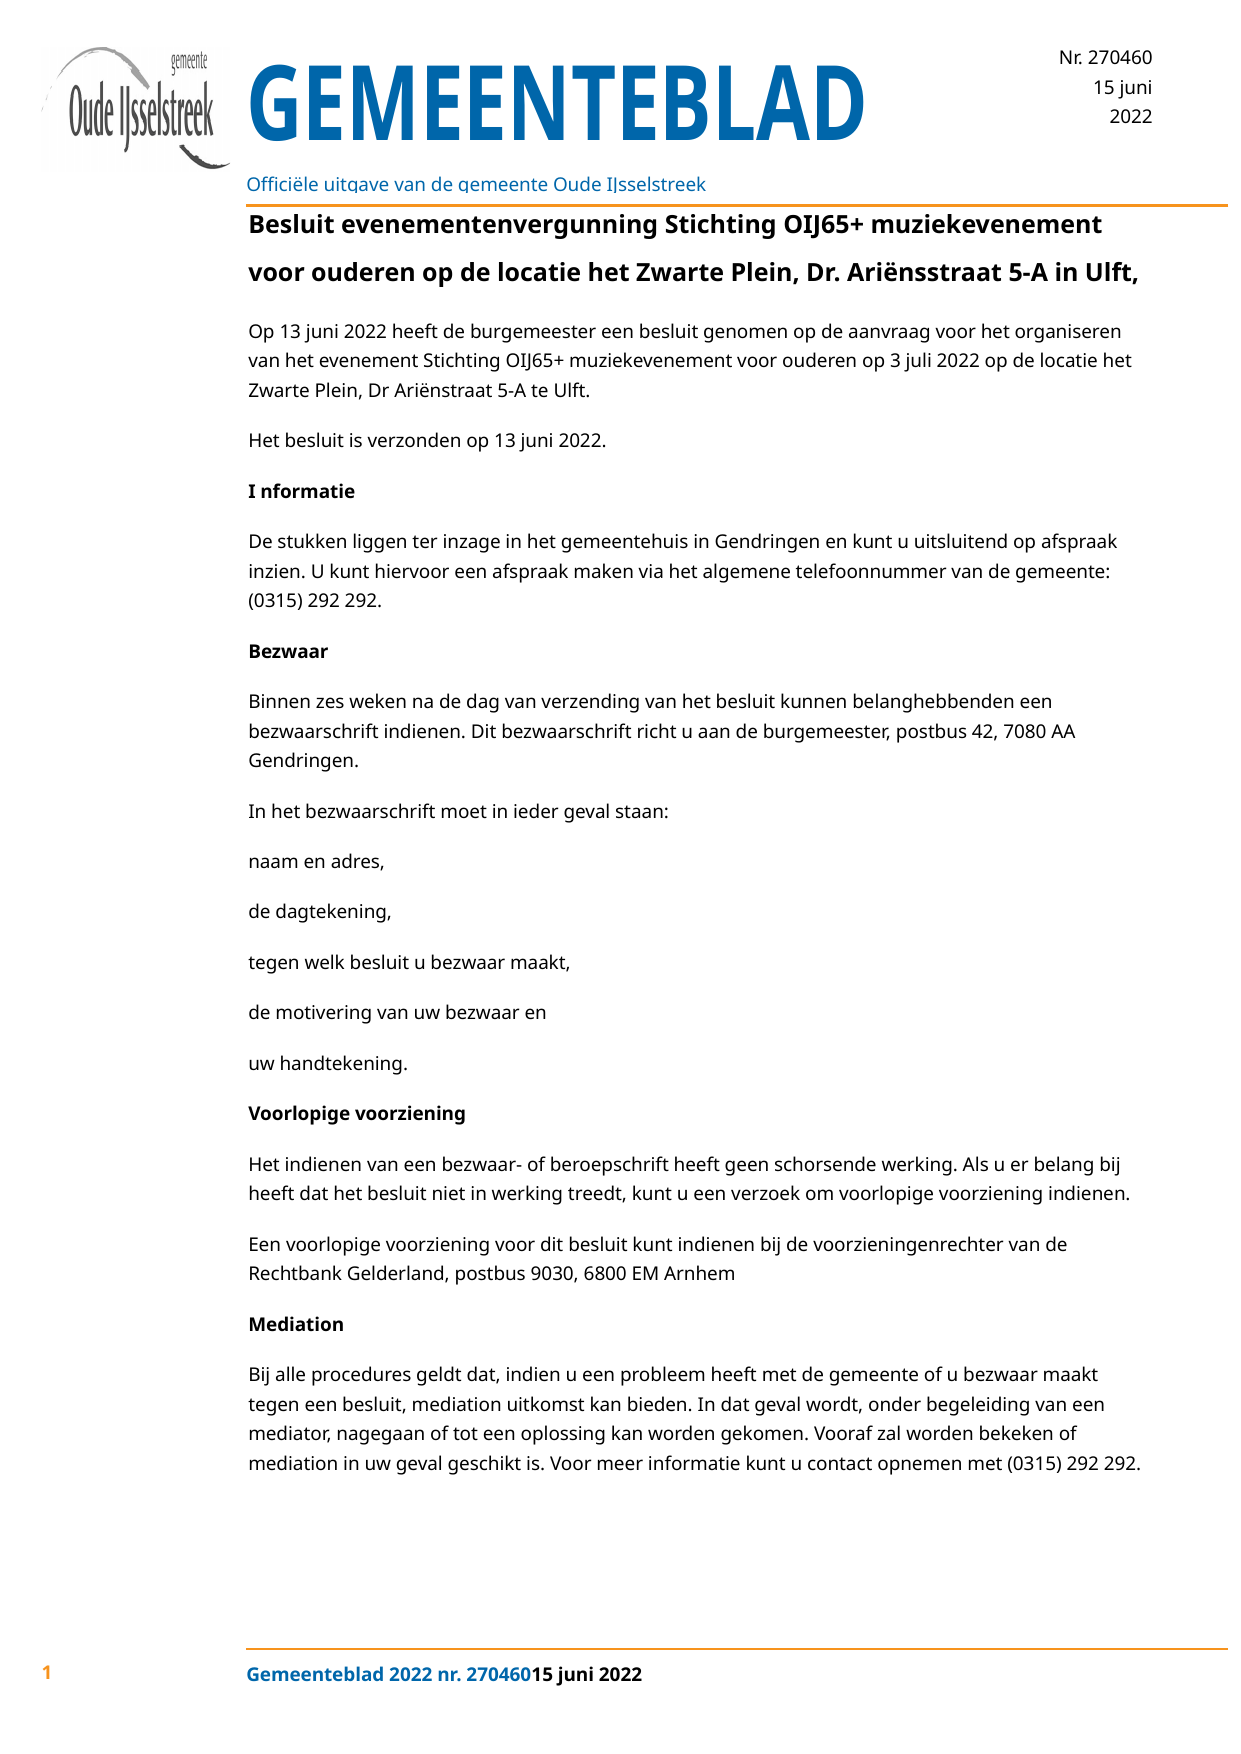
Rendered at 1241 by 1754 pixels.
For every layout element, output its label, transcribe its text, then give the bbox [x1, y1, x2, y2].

text In het bezwaarschrift moet in ieder geval staan: [248, 798, 1152, 824]
picture [41, 47, 231, 172]
text Mediation [248, 1311, 1152, 1337]
text Voorlopige voorziening [248, 1100, 1152, 1126]
text Het indienen van een bezwaar- of beroepschrift heeft geen schorsende werking. Als u er belang bij heeft dat het besluit niet in werking treedt, kunt u een verzoek om voorlopige voorziening indienen. [248, 1151, 1152, 1206]
text tegen welk besluit u bezwaar maakt, [248, 949, 1152, 975]
text Het besluit is verzonden op 13 juni 2022. [248, 427, 1152, 453]
text naam en adres, [248, 848, 1152, 874]
text Bij alle procedures geldt dat, indien u een probleem heeft met de gemeente of u bezwaar maakt tegen een besluit, mediation uitkomst kan bieden. In dat geval wordt, onder begeleiding van een mediator, nagegaan of tot een oplossing kan worden gekomen. Vooraf zal worden bekeken of mediation in uw geval geschikt is. Voor meer informatie kunt u contact opnemen met (0315) 292 292. [248, 1361, 1152, 1476]
text Een voorlopige voorziening voor dit besluit kunt indienen bij de voorzieningenrechter van de Rechtbank Gelderland, postbus 9030, 6800 EM Arnhem [248, 1231, 1152, 1286]
text uw handtekening. [248, 1050, 1152, 1076]
text Op 13 juni 2022 heeft de burgemeester een besluit genomen op de aanvraag voor het organiseren van het evenement Stichting OIJ65+ muziekevenement voor ouderen op 3 juli 2022 op de locatie het Zwarte Plein, Dr Ariënstraat 5-A te Ulft. [248, 318, 1152, 403]
text Besluit evenementenvergunning Stichting OIJ65+ muziekevenement voor ouderen op de locatie het Zwarte Plein, Dr. Ariënsstraat 5-A in Ulft, [248, 207, 1152, 288]
text de dagtekening, [248, 899, 1152, 924]
text Bezwaar [248, 638, 1152, 664]
text De stukken liggen ter inzage in het gemeentehuis in Gendringen en kunt u uitsluitend op afspraak inzien. U kunt hiervoor een afspraak maken via het algemene telefoonnummer van de gemeente: (0315) 292 292. [248, 528, 1152, 613]
text I nformatie [248, 478, 1152, 504]
text de motivering van uw bezwaar en [248, 999, 1152, 1025]
text Binnen zes weken na de dag van verzending van het besluit kunnen belanghebbenden een bezwaarschrift indienen. Dit bezwaarschrift richt u aan de burgemeester, postbus 42, 7080 AA Gendringen. [248, 688, 1152, 773]
